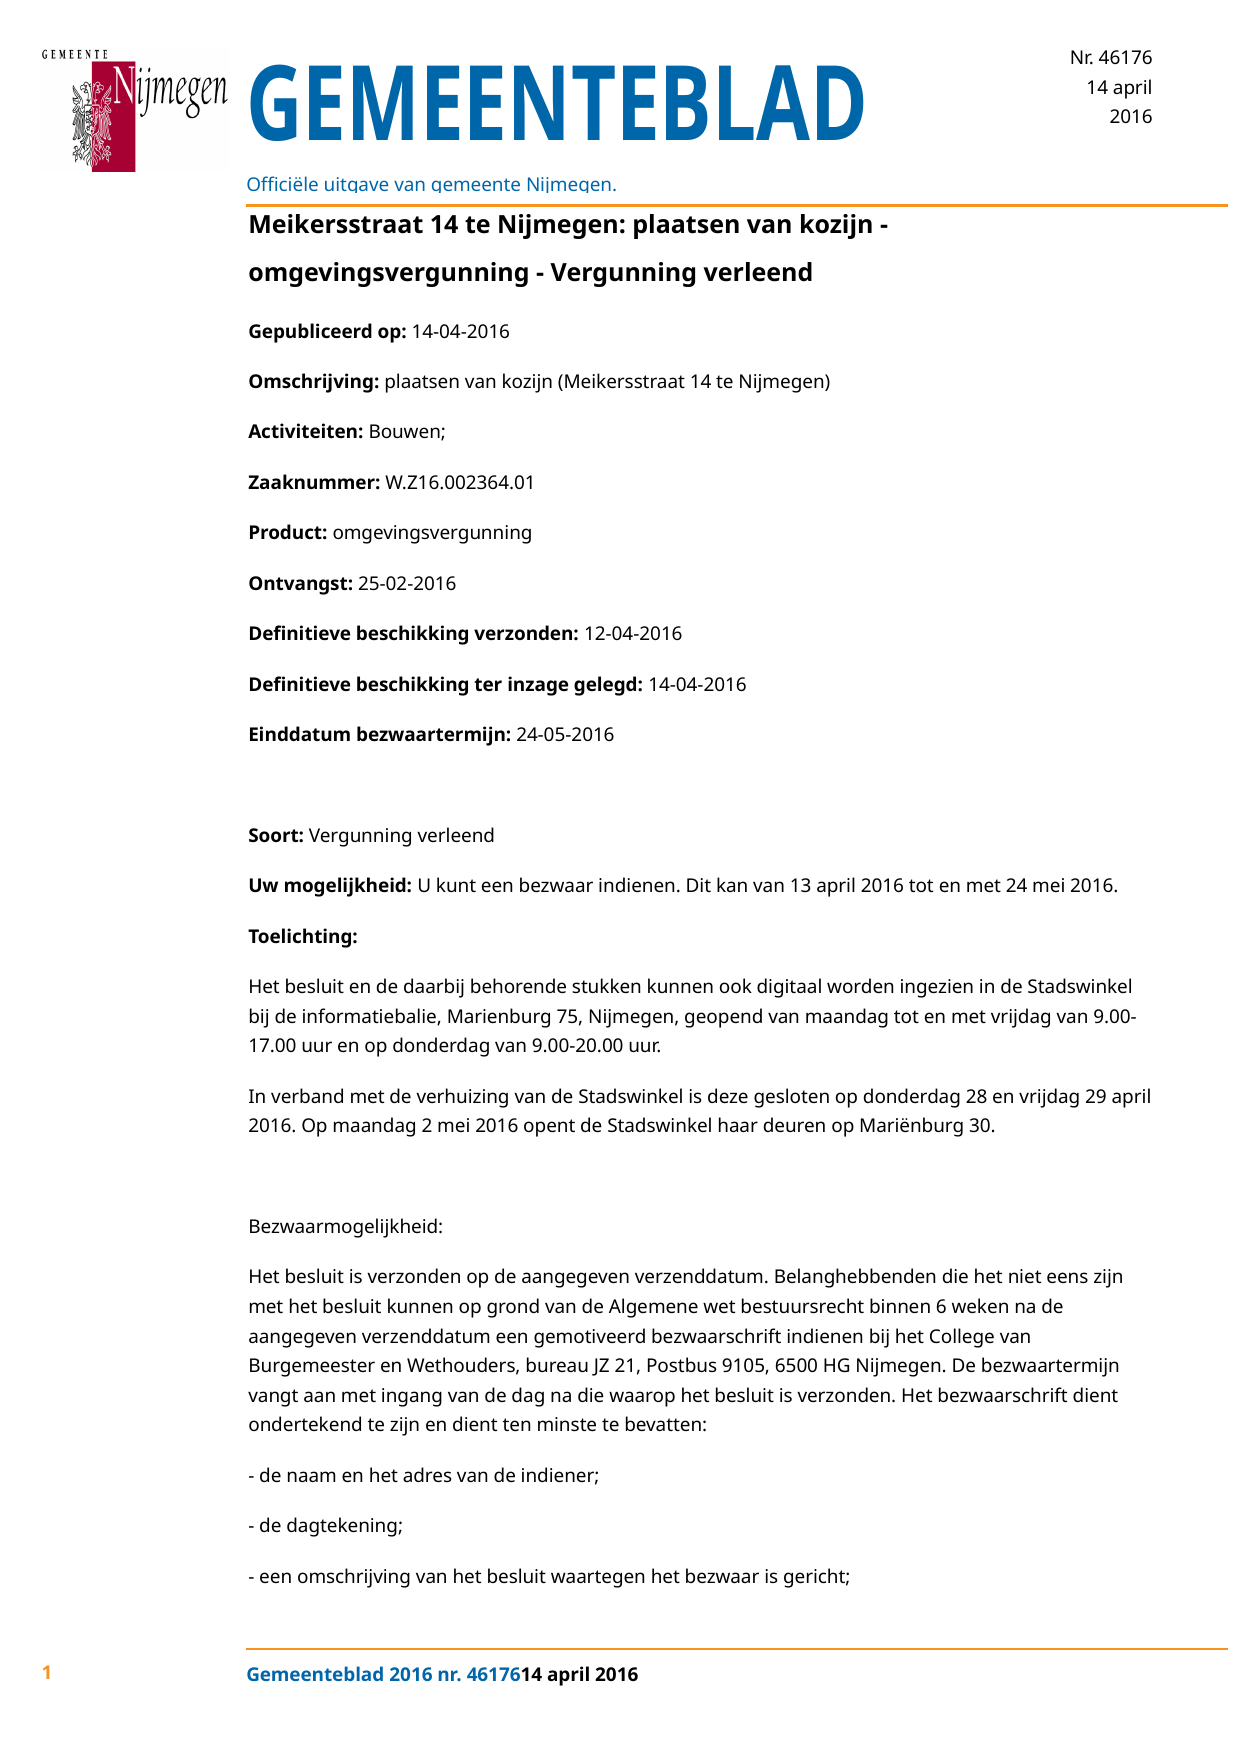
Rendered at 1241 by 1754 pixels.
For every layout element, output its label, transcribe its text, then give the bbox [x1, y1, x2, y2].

picture [41, 47, 231, 172]
text Toelichting: [248, 923, 1152, 949]
text Omschrijving: plaatsen van kozijn (Meikersstraat 14 te Nijmegen) [248, 368, 1152, 394]
text Soort: Vergunning verleend [248, 822, 1152, 848]
text Definitieve beschikking verzonden: 12-04-2016 [248, 620, 1152, 646]
text Het besluit en de daarbij behorende stukken kunnen ook digitaal worden ingezien in de Stadswinkel bij de informatiebalie, Marienburg 75, Nijmegen, geopend van maandag tot en met vrijdag van 9.00-17.00 uur en op donderdag van 9.00-20.00 uur. [248, 973, 1152, 1058]
text - de naam en het adres van de indiener; [248, 1462, 1152, 1488]
text Ontvangst: 25-02-2016 [248, 570, 1152, 596]
text Einddatum bezwaartermijn: 24-05-2016 [248, 721, 1152, 747]
text Definitieve beschikking ter inzage gelegd: 14-04-2016 [248, 671, 1152, 697]
text Activiteiten: Bouwen; [248, 419, 1152, 444]
text Product: omgevingsvergunning [248, 519, 1152, 545]
text Het besluit is verzonden op de aangegeven verzenddatum. Belanghebbenden die het niet eens zijn met het besluit kunnen op grond van de Algemene wet bestuursrecht binnen 6 weken na de aangegeven verzenddatum een gemotiveerd bezwaarschrift indienen bij het College van Burgemeester en Wethouders, bureau JZ 21, Postbus 9105, 6500 HG Nijmegen. De bezwaartermijn vangt aan met ingang van de dag na die waarop het besluit is verzonden. Het bezwaarschrift dient ondertekend te zijn en dient ten minste te bevatten: [248, 1264, 1152, 1437]
text - de dagtekening; [248, 1512, 1152, 1538]
text - een omschrijving van het besluit waartegen het bezwaar is gericht; [248, 1563, 1152, 1589]
text Zaaknummer: W.Z16.002364.01 [248, 469, 1152, 495]
text In verband met de verhuizing van de Stadswinkel is deze gesloten op donderdag 28 en vrijdag 29 april 2016. Op maandag 2 mei 2016 opent de Stadswinkel haar deuren op Mariënburg 30. [248, 1083, 1152, 1138]
text Gepubliceerd op: 14-04-2016 [248, 318, 1152, 344]
text Meikersstraat 14 te Nijmegen: plaatsen van kozijn - omgevingsvergunning - Vergunning verleend [248, 207, 1152, 288]
text Uw mogelijkheid: U kunt een bezwaar indienen. Dit kan van 13 april 2016 tot en met 24 mei 2016. [248, 872, 1152, 898]
text Bezwaarmogelijkheid: [248, 1213, 1152, 1239]
